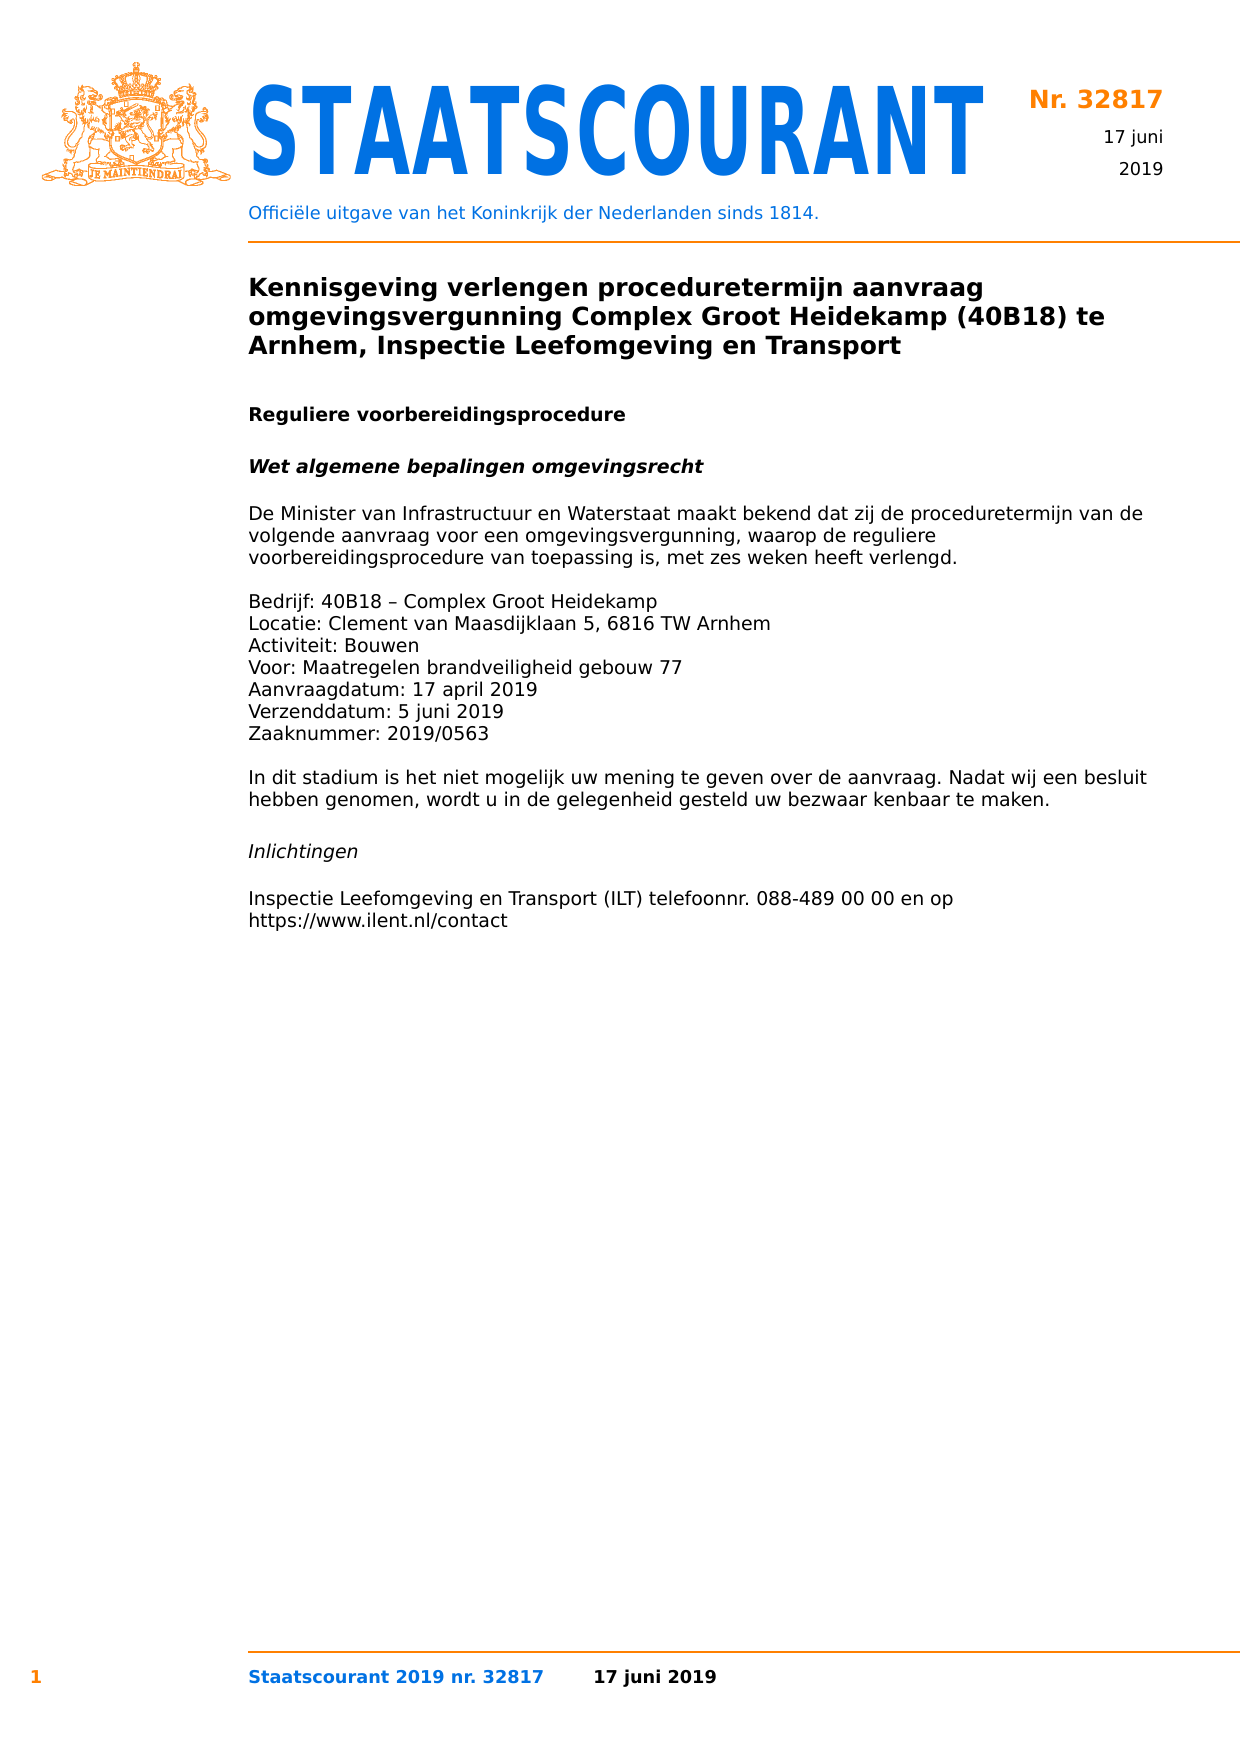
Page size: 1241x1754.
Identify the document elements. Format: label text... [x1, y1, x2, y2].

table_header STAATSCOURANT [248, 62, 998, 203]
text Bedrijf: 40B18 – Complex Groot Heidekamp [248, 591, 1163, 613]
text Inspectie Leefomgeving en Transport (ILT) telefoonnr. 088-489 00 00 en op https://www.ilent.nl/contact [248, 888, 1163, 932]
text Verzenddatum: 5 juni 2019 [248, 701, 1163, 723]
subtitle Kennisgeving verlengen proceduretermijn aanvraag omgevingsvergunning Complex Groot Heidekamp (40B18) te Arnhem, Inspectie Leefomgeving en Transport [248, 273, 1163, 361]
table_header Nr. 32817 [998, 62, 1240, 121]
table_cell 17 juni [998, 121, 1240, 153]
text Activiteit: Bouwen [248, 635, 1163, 657]
table_cell Officiële uitgave van het Koninkrijk der Nederlanden sinds 1814. [248, 203, 1240, 241]
subtitle Inlichtingen [248, 841, 1163, 863]
subtitle Wet algemene bepalingen omgevingsrecht [248, 456, 1163, 478]
text Locatie: Clement van Maasdijklaan 5, 6816 TW Arnhem [248, 613, 1163, 635]
text Zaaknummer: 2019/0563 [248, 723, 1163, 745]
text De Minister van Infrastructuur en Waterstaat maakt bekend dat zij de proceduretermijn van de volgende aanvraag voor een omgevingsvergunning, waarop de reguliere voorbereidingsprocedure van toepassing is, met zes weken heeft verlengd. [248, 503, 1163, 569]
table_cell 2019 [998, 153, 1240, 203]
table_header [25, 62, 248, 241]
picture [41, 62, 231, 186]
text Aanvraagdatum: 17 april 2019 [248, 679, 1163, 701]
subtitle Reguliere voorbereidingsprocedure [248, 404, 1163, 426]
text Voor: Maatregelen brandveiligheid gebouw 77 [248, 657, 1163, 679]
text In dit stadium is het niet mogelijk uw mening te geven over de aanvraag. Nadat wij een besluit hebben genomen, wordt u in de gelegenheid gesteld uw bezwaar kenbaar te maken. [248, 767, 1163, 811]
